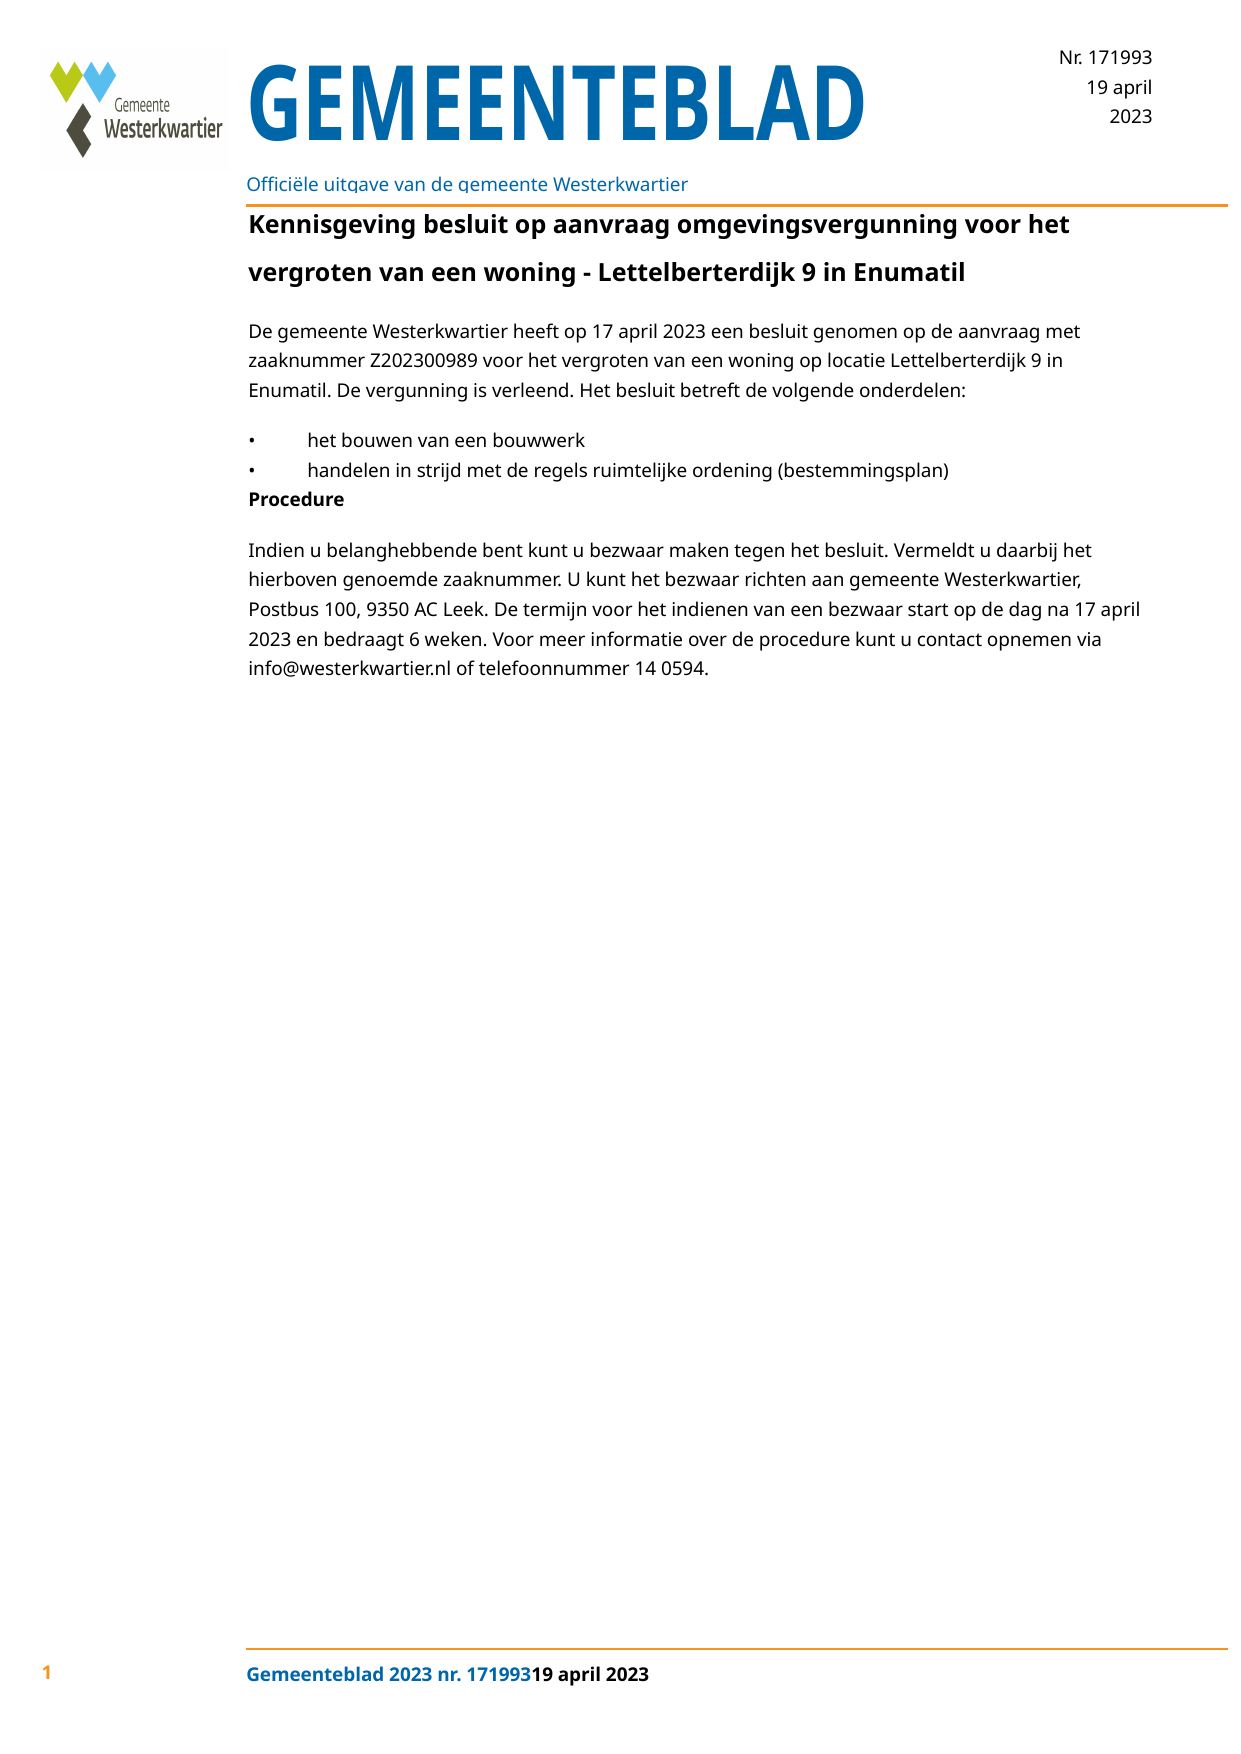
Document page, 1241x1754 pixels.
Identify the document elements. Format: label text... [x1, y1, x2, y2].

text Kennisgeving besluit op aanvraag omgevingsvergunning voor het vergroten van een woning - Lettelberterdijk 9 in Enumatil [248, 207, 1152, 288]
text Indien u belanghebbende bent kunt u bezwaar maken tegen het besluit. Vermeldt u daarbij het hierboven genoemde zaaknummer. U kunt het bezwaar richten aan gemeente Westerkwartier, Postbus 100, 9350 AC Leek. De termijn voor het indienen van een bezwaar start op de dag na 17 april 2023 en bedraagt 6 weken. Voor meer informatie over de procedure kunt u contact opnemen via info@westerkwartier.nl of telefoonnummer 14 0594. [248, 537, 1152, 681]
list handelen in strijd met de regels ruimtelijke ordening (bestemmingsplan) [248, 457, 1152, 483]
picture [41, 47, 231, 172]
text Procedure [248, 487, 1152, 512]
list het bouwen van een bouwwerk [248, 427, 1152, 453]
text De gemeente Westerkwartier heeft op 17 april 2023 een besluit genomen op de aanvraag met zaaknummer Z202300989 voor het vergroten van een woning op locatie Lettelberterdijk 9 in Enumatil. De vergunning is verleend. Het besluit betreft de volgende onderdelen: [248, 318, 1152, 403]
